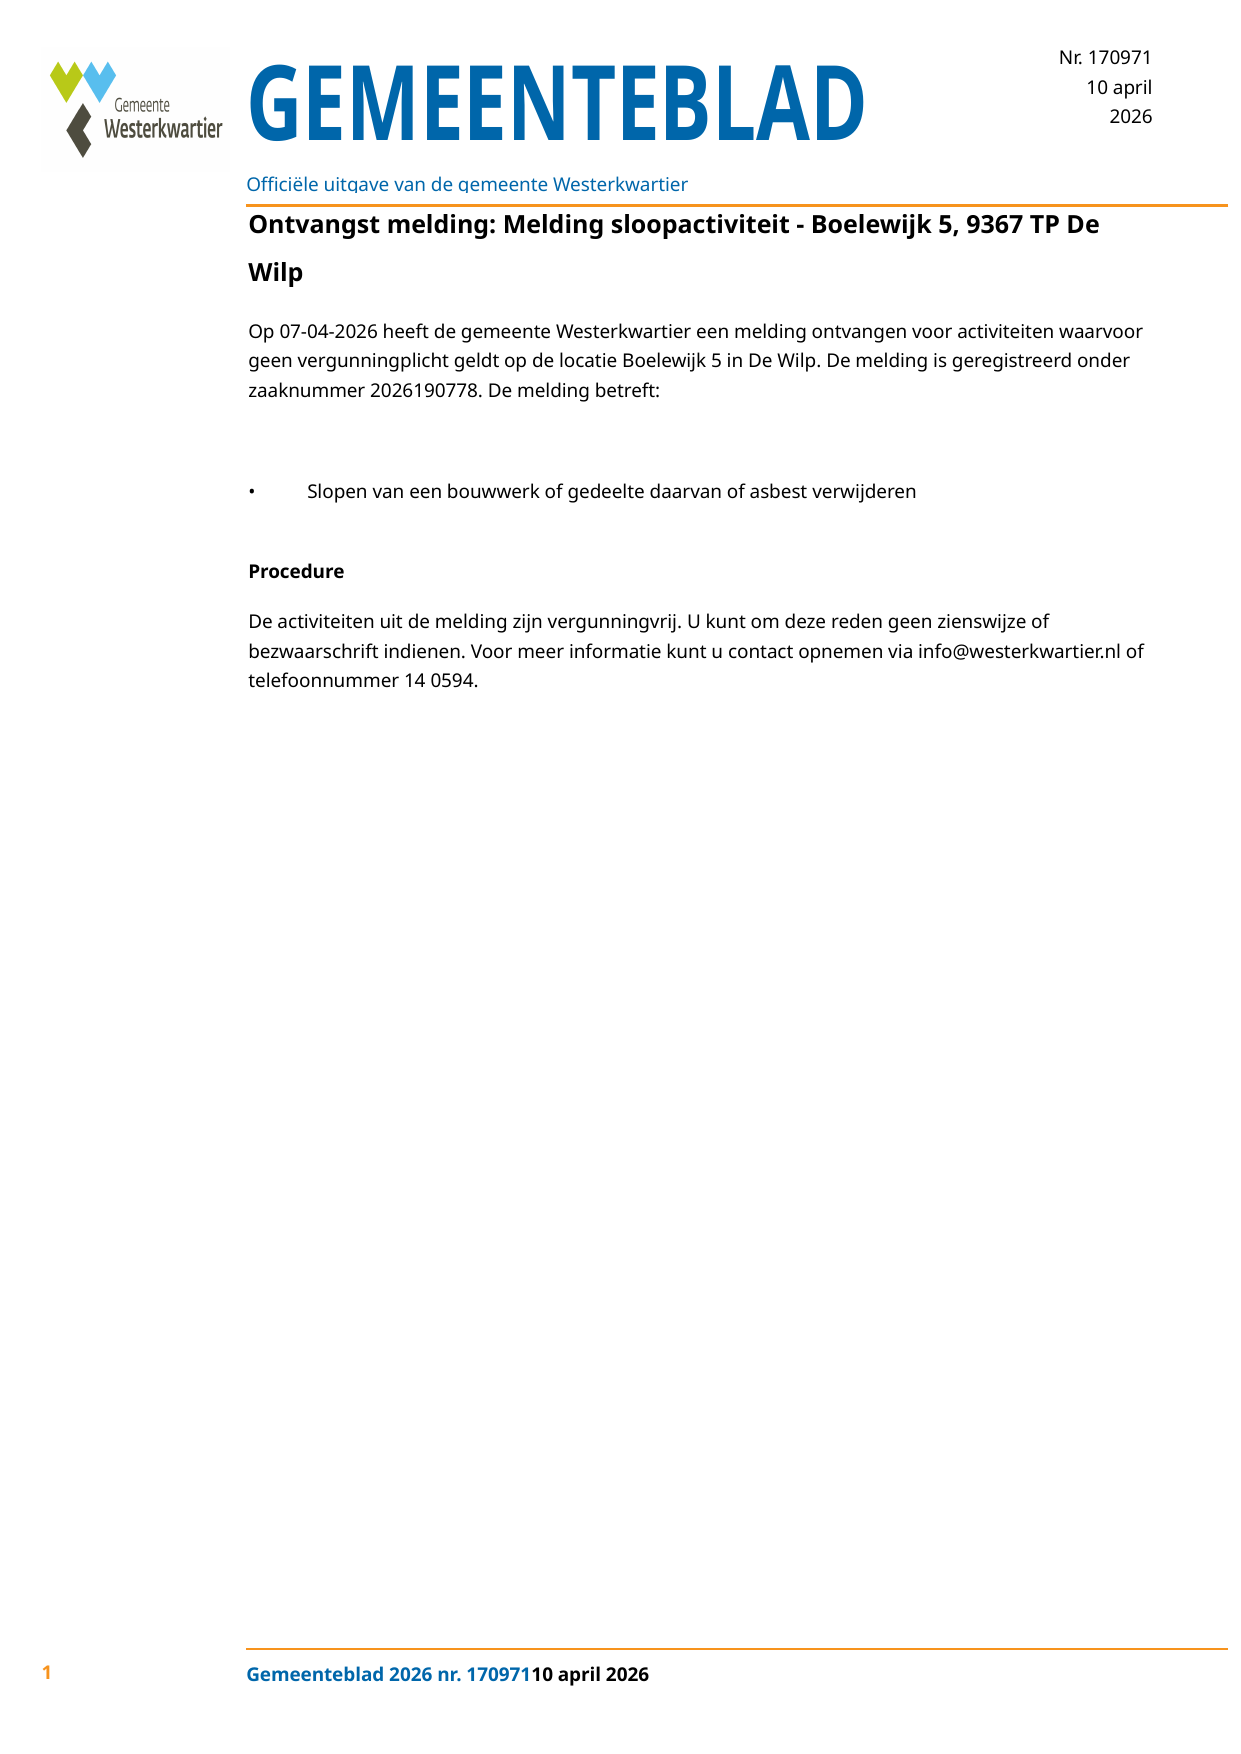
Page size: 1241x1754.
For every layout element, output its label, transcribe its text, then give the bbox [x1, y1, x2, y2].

picture [41, 47, 231, 172]
text Op 07-04-2026 heeft de gemeente Westerkwartier een melding ontvangen voor activiteiten waarvoor geen vergunningplicht geldt op de locatie Boelewijk 5 in De Wilp. De melding is geregistreerd onder zaaknummer 2026190778. De melding betreft: [248, 318, 1152, 403]
text Ontvangst melding: Melding sloopactiviteit - Boelewijk 5, 9367 TP De Wilp [248, 207, 1152, 288]
list Slopen van een bouwwerk of gedeelte daarvan of asbest verwijderen [248, 478, 1152, 504]
text De activiteiten uit de melding zijn vergunningvrij. U kunt om deze reden geen zienswijze of bezwaarschrift indienen. Voor meer informatie kunt u contact opnemen via info@westerkwartier.nl of telefoonnummer 14 0594. [248, 608, 1152, 693]
text Procedure [248, 558, 1152, 584]
